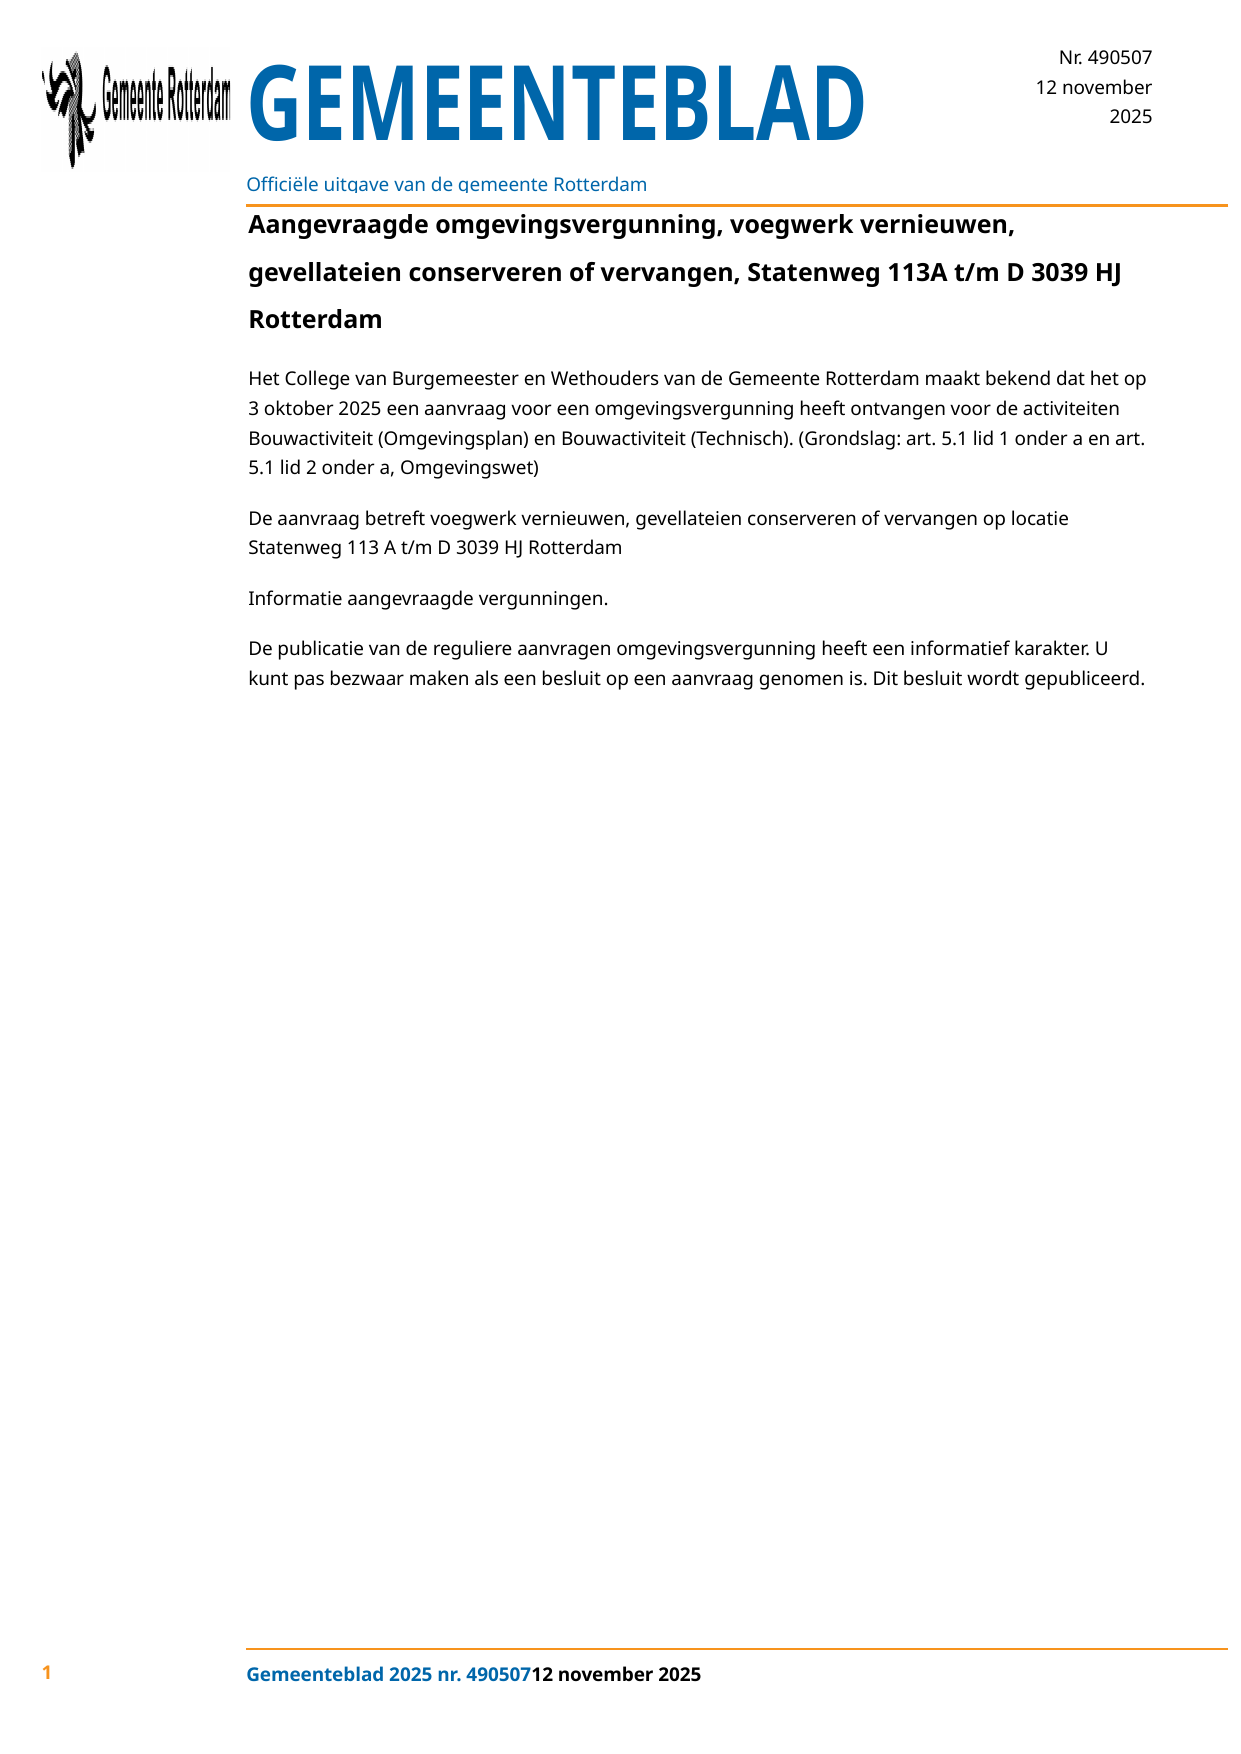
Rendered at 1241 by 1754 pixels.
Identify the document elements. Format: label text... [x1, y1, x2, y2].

text Aangevraagde omgevingsvergunning, voegwerk vernieuwen, gevellateien conserveren of vervangen, Statenweg 113A t/m D 3039 HJ Rotterdam [248, 207, 1152, 336]
text Het College van Burgemeester en Wethouders van de Gemeente Rotterdam maakt bekend dat het op 3 oktober 2025 een aanvraag voor een omgevingsvergunning heeft ontvangen voor de activiteiten Bouwactiviteit (Omgevingsplan) en Bouwactiviteit (Technisch). (Grondslag: art. 5.1 lid 1 onder a en art. 5.1 lid 2 onder a, Omgevingswet) [248, 366, 1152, 480]
picture [41, 47, 231, 172]
text Informatie aangevraagde vergunningen. [248, 585, 1152, 610]
text De publicatie van de reguliere aanvragen omgevingsvergunning heeft een informatief karakter. U kunt pas bezwaar maken als een besluit op een aanvraag genomen is. Dit besluit wordt gepubliceerd. [248, 635, 1152, 690]
text De aanvraag betreft voegwerk vernieuwen, gevellateien conserveren of vervangen op locatie Statenweg 113 A t/m D 3039 HJ Rotterdam [248, 505, 1152, 560]
